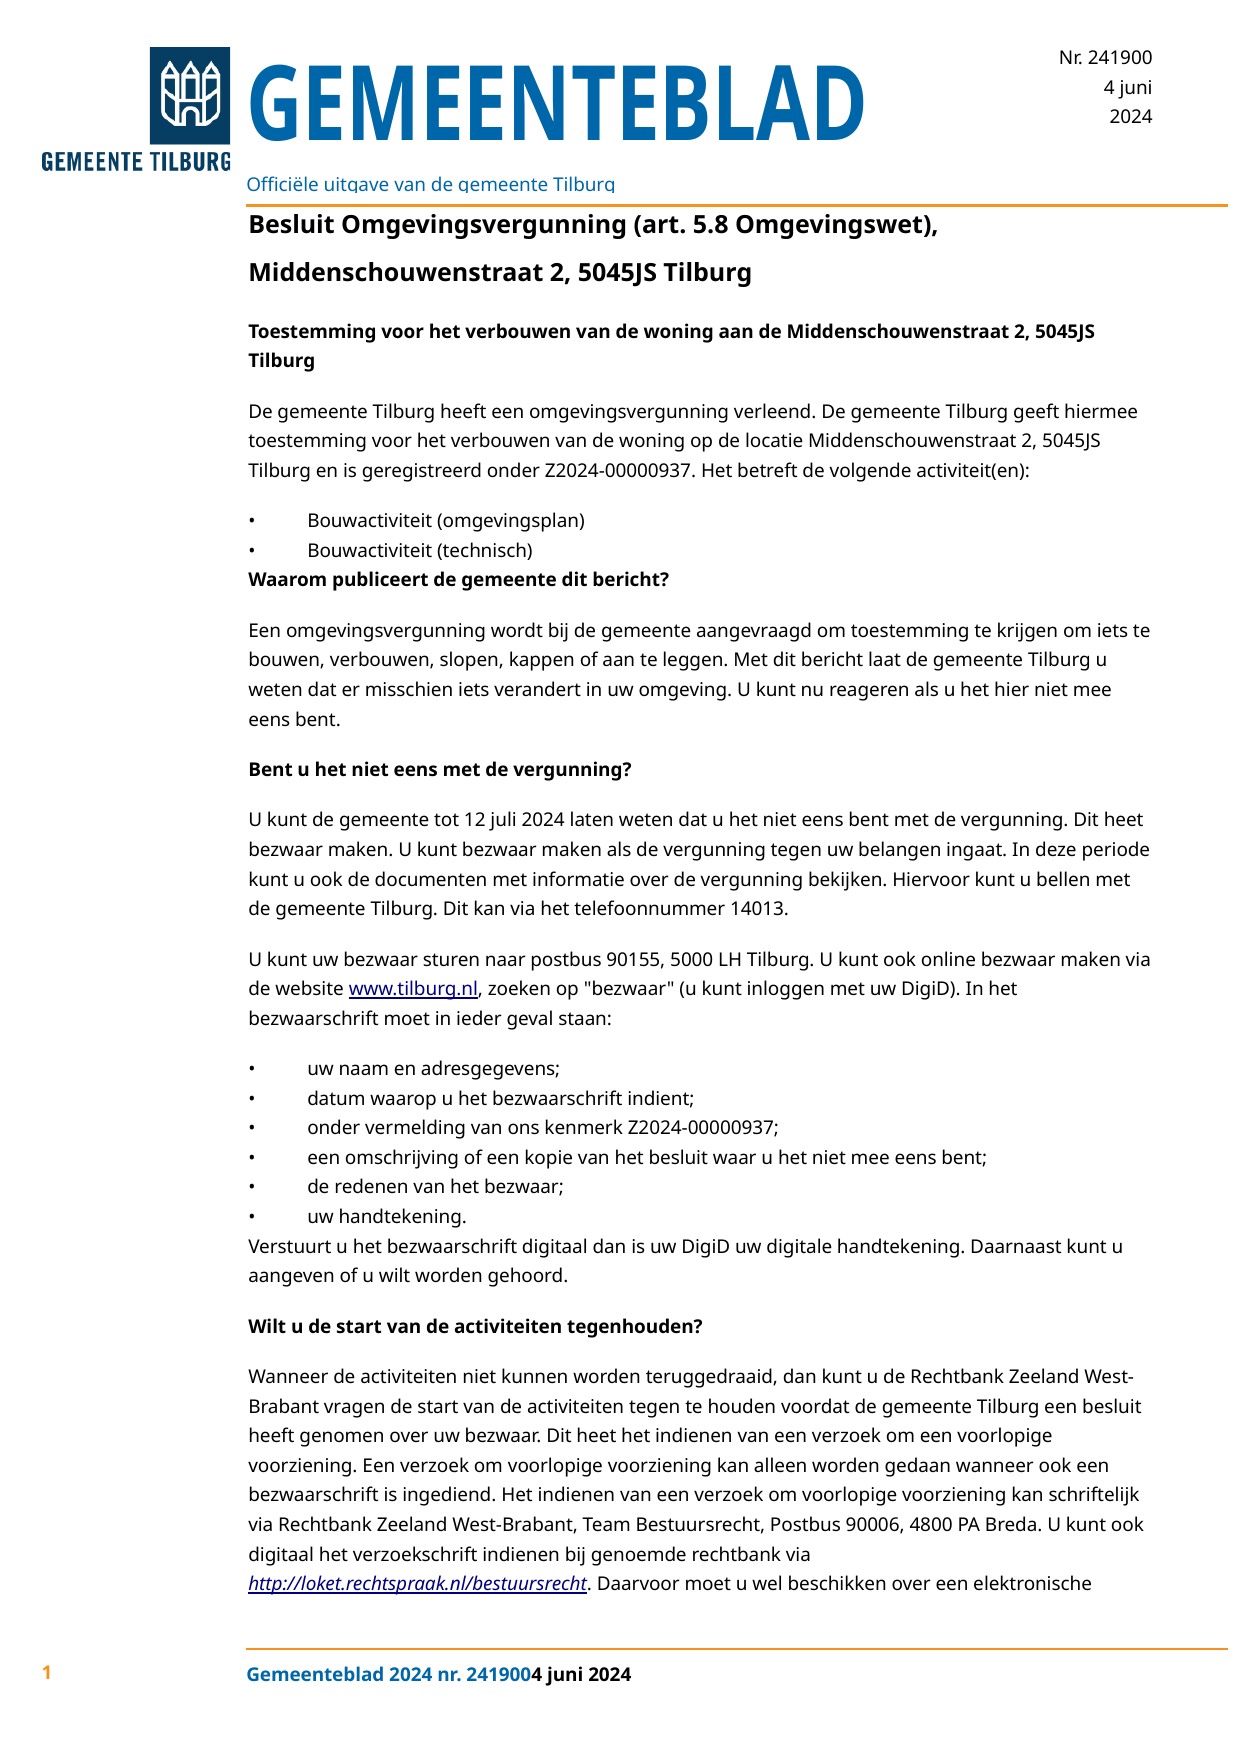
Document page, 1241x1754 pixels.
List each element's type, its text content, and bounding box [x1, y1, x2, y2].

text Wanneer de activiteiten niet kunnen worden teruggedraaid, dan kunt u de Rechtbank Zeeland West-Brabant vragen de start van de activiteiten tegen te houden voordat de gemeente Tilburg een besluit heeft genomen over uw bezwaar. Dit heet het indienen van een verzoek om een voorlopige voorziening. Een verzoek om voorlopige voorziening kan alleen worden gedaan wanneer ook een bezwaarschrift is ingediend. Het indienen van een verzoek om voorlopige voorziening kan schriftelijk via Rechtbank Zeeland West-Brabant, Team Bestuursrecht, Postbus 90006, 4800 PA Breda. U kunt ook digitaal het verzoekschrift indienen bij genoemde rechtbank via http://loket.rechtspraak.nl/bestuursrecht. Daarvoor moet u wel beschikken over een elektronische [248, 1363, 1152, 1596]
picture [41, 47, 231, 172]
text Wilt u de start van de activiteiten tegenhouden? [248, 1313, 1152, 1339]
list Bouwactiviteit (technisch) [248, 537, 1152, 563]
list Bouwactiviteit (omgevingsplan) [248, 507, 1152, 533]
list uw handtekening. [248, 1203, 1152, 1229]
text U kunt uw bezwaar sturen naar postbus 90155, 5000 LH Tilburg. U kunt ook online bezwaar maken via de website www.tilburg.nl, zoeken op "bezwaar" (u kunt inloggen met uw DigiD). In het bezwaarschrift moet in ieder geval staan: [248, 946, 1152, 1031]
list datum waarop u het bezwaarschrift indient; [248, 1085, 1152, 1111]
text U kunt de gemeente tot 12 juli 2024 laten weten dat u het niet eens bent met de vergunning. Dit heet bezwaar maken. U kunt bezwaar maken als de vergunning tegen uw belangen ingaat. In deze periode kunt u ook de documenten met informatie over de vergunning bekijken. Hiervoor kunt u bellen met de gemeente Tilburg. Dit kan via het telefoonnummer 14013. [248, 807, 1152, 921]
list de redenen van het bezwaar; [248, 1174, 1152, 1199]
text Toestemming voor het verbouwen van de woning aan de Middenschouwenstraat 2, 5045JS Tilburg [248, 318, 1152, 373]
text Bent u het niet eens met de vergunning? [248, 756, 1152, 782]
text De gemeente Tilburg heeft een omgevingsvergunning verleend. De gemeente Tilburg geeft hiermee toestemming voor het verbouwen van de woning op de locatie Middenschouwenstraat 2, 5045JS Tilburg en is geregistreerd onder Z2024-00000937. Het betreft de volgende activiteit(en): [248, 398, 1152, 483]
list uw naam en adresgegevens; [248, 1055, 1152, 1081]
text Besluit Omgevingsvergunning (art. 5.8 Omgevingswet), Middenschouwenstraat 2, 5045JS Tilburg [248, 207, 1152, 288]
list een omschrijving of een kopie van het besluit waar u het niet mee eens bent; [248, 1144, 1152, 1170]
text Verstuurt u het bezwaarschrift digitaal dan is uw DigiD uw digitale handtekening. Daarnaast kunt u aangeven of u wilt worden gehoord. [248, 1233, 1152, 1288]
text Waarom publiceert de gemeente dit bericht? [248, 567, 1152, 592]
text Een omgevingsvergunning wordt bij de gemeente aangevraagd om toestemming te krijgen om iets te bouwen, verbouwen, slopen, kappen of aan te leggen. Met dit bericht laat de gemeente Tilburg u weten dat er misschien iets verandert in uw omgeving. U kunt nu reageren als u het hier niet mee eens bent. [248, 617, 1152, 732]
list onder vermelding van ons kenmerk Z2024-00000937; [248, 1114, 1152, 1140]
